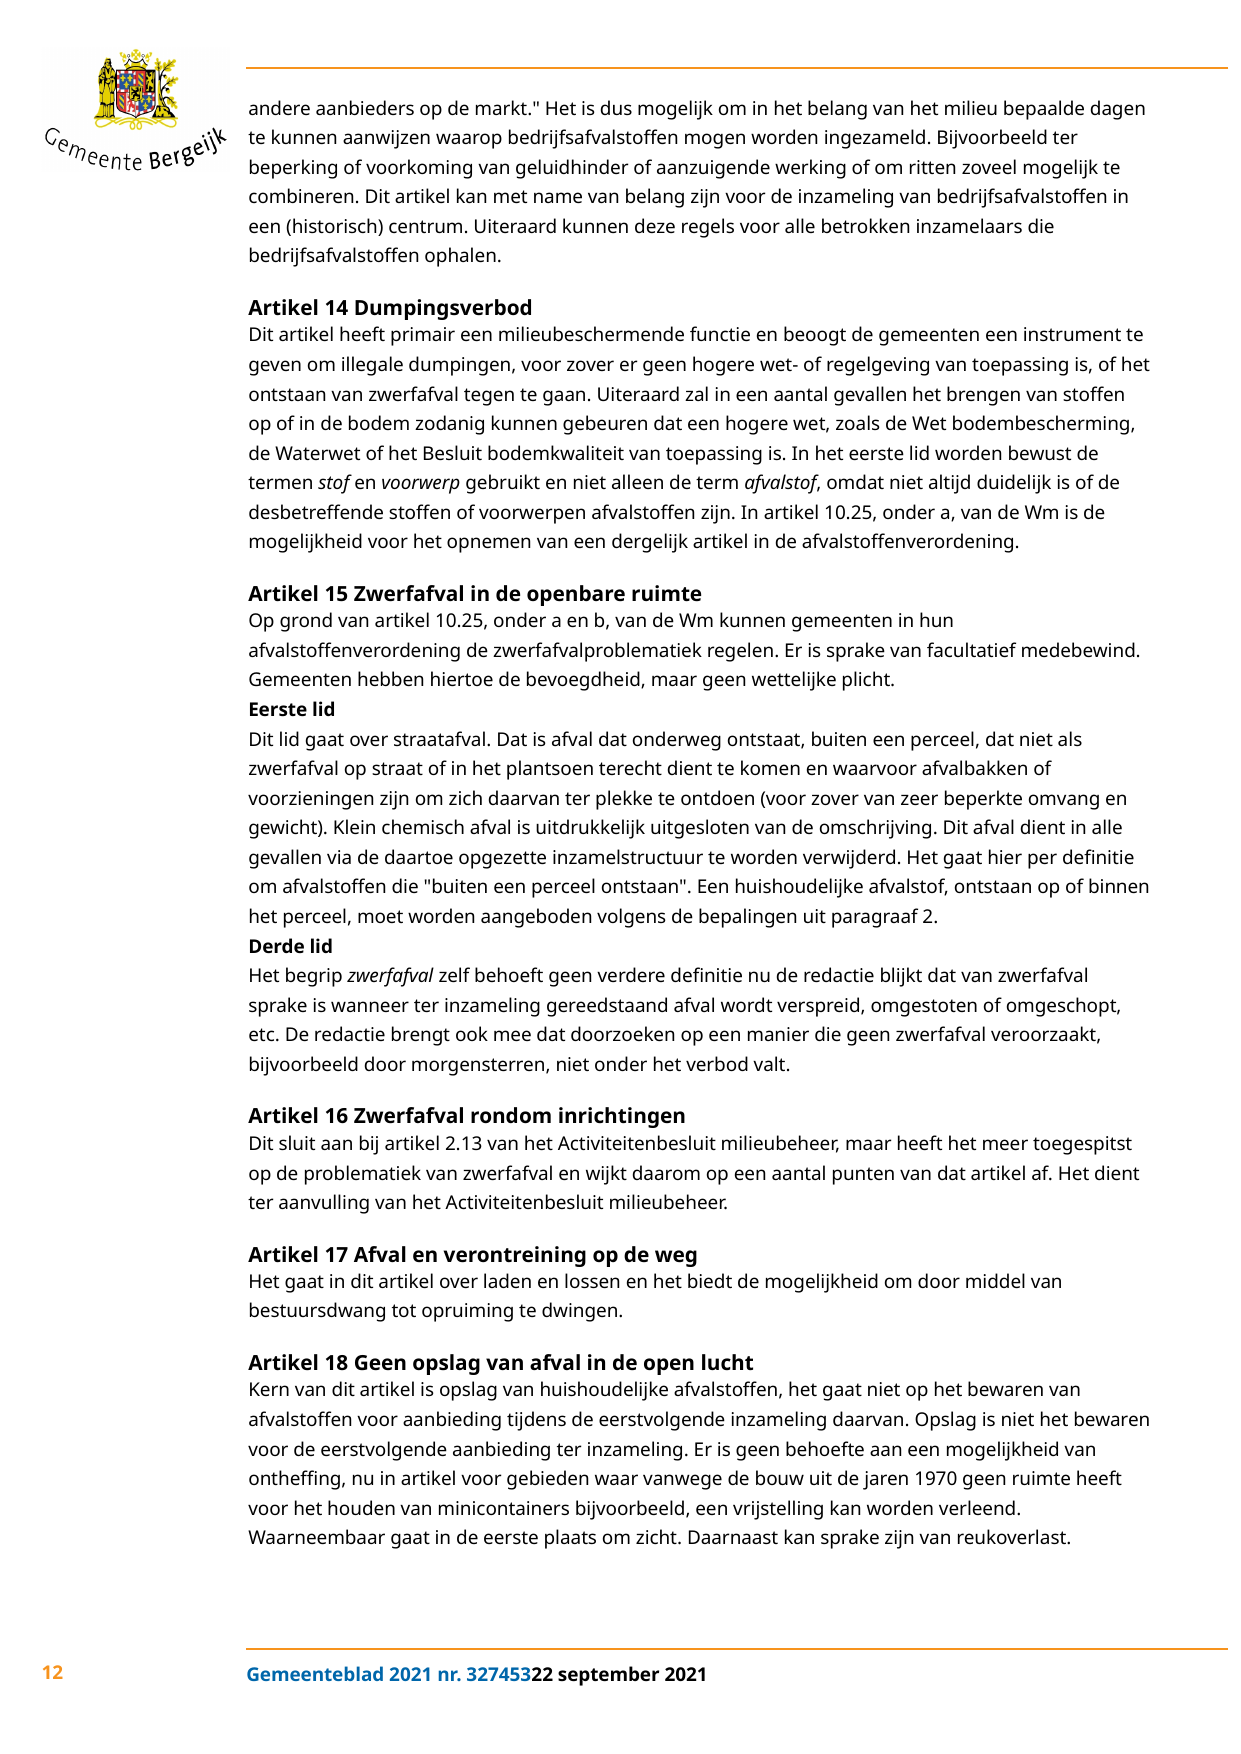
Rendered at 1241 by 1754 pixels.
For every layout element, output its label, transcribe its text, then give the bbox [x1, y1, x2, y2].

text Dit lid gaat over straatafval. Dat is afval dat onderweg ontstaat, buiten een perceel, dat niet als zwerfafval op straat of in het plantsoen terecht dient te komen en waarvoor afvalbakken of voorzieningen zijn om zich daarvan ter plekke te ontdoen (voor zover van zeer beperkte omvang en gewicht). Klein chemisch afval is uitdrukkelijk uitgesloten van de omschrijving. Dit afval dient in alle gevallen via de daartoe opgezette inzamelstructuur te worden verwijderd. Het gaat hier per definitie om afvalstoffen die "buiten een perceel ontstaan". Een huishoudelijke afvalstof, ontstaan op of binnen het perceel, moet worden aangeboden volgens de bepalingen uit paragraaf 2. [248, 726, 1152, 929]
text Artikel 15 Zwerfafval in de openbare ruimte [248, 579, 1152, 607]
text Op grond van artikel 10.25, onder a en b, van de Wm kunnen gemeenten in hun afvalstoffenverordening de zwerfafvalproblematiek regelen. Er is sprake van facultatief medebewind. Gemeenten hebben hiertoe de bevoegdheid, maar geen wettelijke plicht. [248, 607, 1152, 692]
picture [41, 47, 231, 172]
text Kern van dit artikel is opslag van huishoudelijke afvalstoffen, het gaat niet op het bewaren van afvalstoffen voor aanbieding tijdens de eerstvolgende inzameling daarvan. Opslag is niet het bewaren voor de eerstvolgende aanbieding ter inzameling. Er is geen behoefte aan een mogelijkheid van ontheffing, nu in artikel voor gebieden waar vanwege de bouw uit de jaren 1970 geen ruimte heeft voor het houden van minicontainers bijvoorbeeld, een vrijstelling kan worden verleend. Waarneembaar gaat in de eerste plaats om zicht. Daarnaast kan sprake zijn van reukoverlast. [248, 1377, 1152, 1550]
text Artikel 18 Geen opslag van afval in de open lucht [248, 1348, 1152, 1377]
text andere aanbieders op de markt." Het is dus mogelijk om in het belang van het milieu bepaalde dagen te kunnen aanwijzen waarop bedrijfsafvalstoffen mogen worden ingezameld. Bijvoorbeeld ter beperking of voorkoming van geluidhinder of aanzuigende werking of om ritten zoveel mogelijk te combineren. Dit artikel kan met name van belang zijn voor de inzameling van bedrijfsafvalstoffen in een (historisch) centrum. Uiteraard kunnen deze regels voor alle betrokken inzamelaars die bedrijfsafvalstoffen ophalen. [248, 95, 1152, 268]
text Dit artikel heeft primair een milieubeschermende functie en beoogt de gemeenten een instrument te geven om illegale dumpingen, voor zover er geen hogere wet- of regelgeving van toepassing is, of het ontstaan van zwerfafval tegen te gaan. Uiteraard zal in een aantal gevallen het brengen van stoffen op of in de bodem zodanig kunnen gebeuren dat een hogere wet, zoals de Wet bodembescherming, de Waterwet of het Besluit bodemkwaliteit van toepassing is. In het eerste lid worden bewust de termen stof en voorwerp gebruikt en niet alleen de term afvalstof, omdat niet altijd duidelijk is of de desbetreffende stoffen of voorwerpen afvalstoffen zijn. In artikel 10.25, onder a, van de Wm is de mogelijkheid voor het opnemen van een dergelijk artikel in de afvalstoffenverordening. [248, 322, 1152, 554]
text Artikel 16 Zwerfafval rondom inrichtingen [248, 1102, 1152, 1130]
text Artikel 14 Dumpingsverbod [248, 293, 1152, 322]
text Eerste lid [248, 696, 1152, 722]
text Derde lid [248, 933, 1152, 959]
text Het gaat in dit artikel over laden en lossen en het biedt de mogelijkheid om door middel van bestuursdwang tot opruiming te dwingen. [248, 1268, 1152, 1323]
text Artikel 17 Afval en verontreining op de weg [248, 1240, 1152, 1268]
text Het begrip zwerfafval zelf behoeft geen verdere definitie nu de redactie blijkt dat van zwerfafval sprake is wanneer ter inzameling gereedstaand afval wordt verspreid, omgestoten of omgeschopt, etc. De redactie brengt ook mee dat doorzoeken op een manier die geen zwerfafval veroorzaakt, bijvoorbeeld door morgensterren, niet onder het verbod valt. [248, 962, 1152, 1077]
text Dit sluit aan bij artikel 2.13 van het Activiteitenbesluit milieubeheer, maar heeft het meer toegespitst op de problematiek van zwerfafval en wijkt daarom op een aantal punten van dat artikel af. Het dient ter aanvulling van het Activiteitenbesluit milieubeheer. [248, 1130, 1152, 1215]
